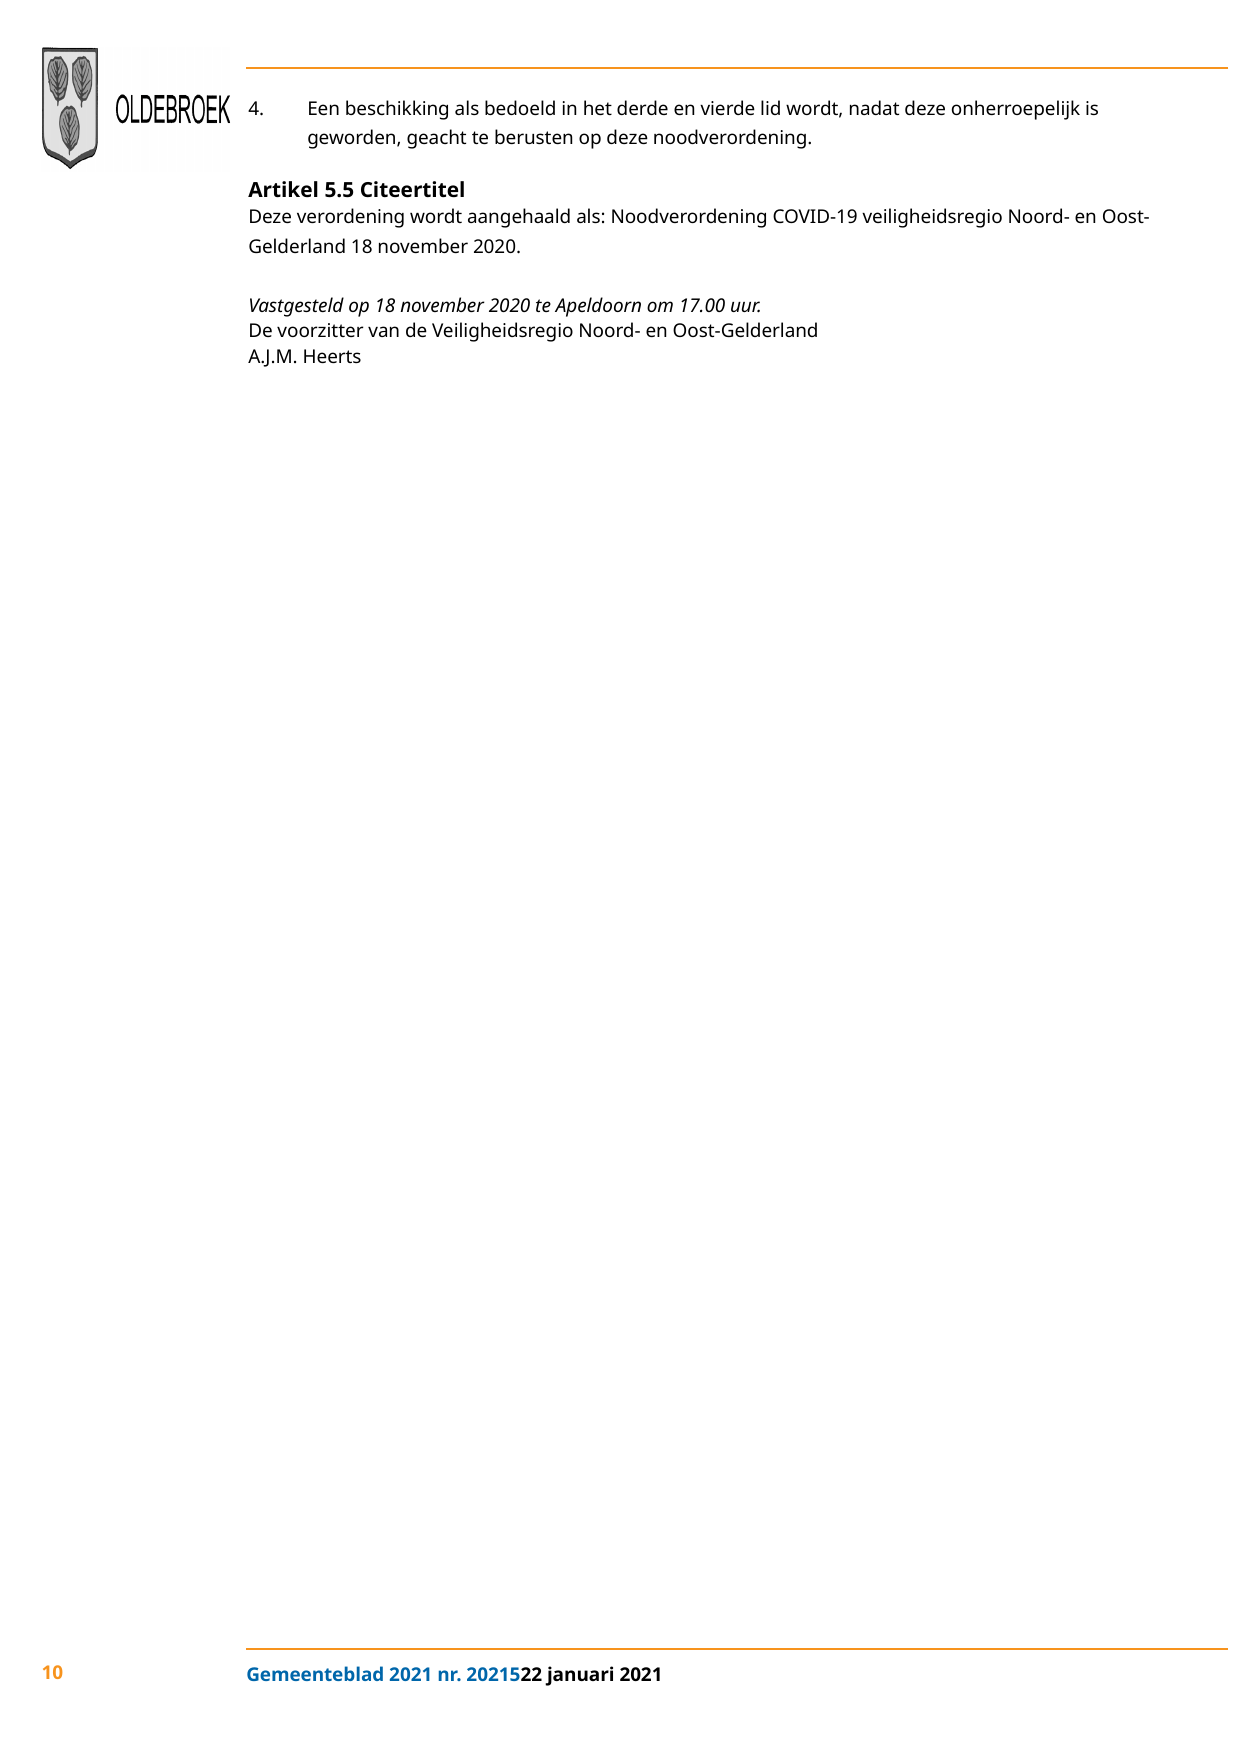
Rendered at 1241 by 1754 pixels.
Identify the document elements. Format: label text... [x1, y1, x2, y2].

picture [41, 47, 231, 172]
text Deze verordening wordt aangehaald als: Noodverordening COVID-19 veiligheidsregio Noord- en Oost-Gelderland 18 november 2020. [248, 203, 1152, 258]
list Een beschikking als bedoeld in het derde en vierde lid wordt, nadat deze onherroepelijk is geworden, geacht te berusten op deze noodverordening. [248, 95, 1152, 150]
text Vastgesteld op 18 november 2020 te Apeldoorn om 17.00 uur. [248, 292, 1152, 318]
text De voorzitter van de Veiligheidsregio Noord- en Oost-Gelderland [248, 318, 1152, 343]
text Artikel 5.5 Citeertitel [248, 175, 1152, 203]
text A.J.M. Heerts [248, 343, 1152, 369]
